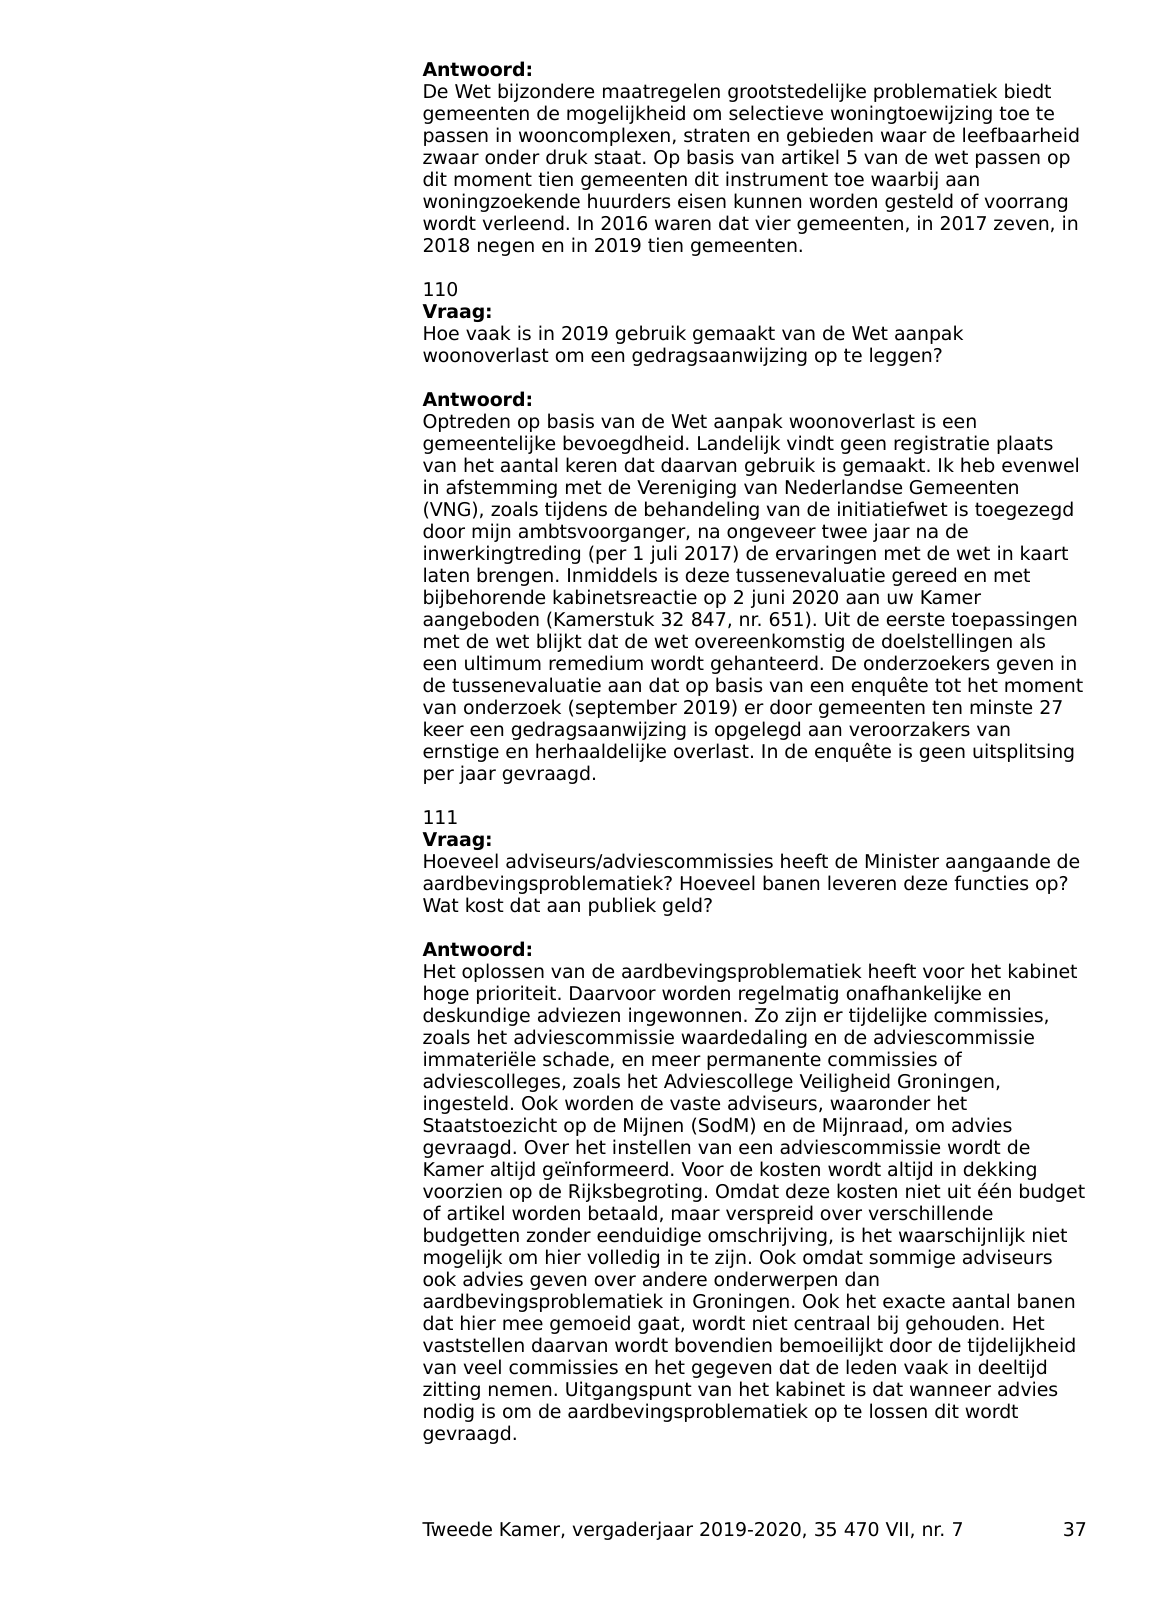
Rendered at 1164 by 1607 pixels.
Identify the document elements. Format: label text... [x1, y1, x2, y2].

text Het oplossen van de aardbevingsproblematiek heeft voor het kabinet hoge prioriteit. Daarvoor worden regelmatig onafhankelijke en deskundige adviezen ingewonnen. Zo zijn er tijdelijke commissies, zoals het adviescommissie waardedaling en de adviescommissie immateriële schade, en meer permanente commissies of adviescolleges, zoals het Adviescollege Veiligheid Groningen, ingesteld. Ook worden de vaste adviseurs, waaronder het Staatstoezicht op de Mijnen (SodM) en de Mijnraad, om advies gevraagd. Over het instellen van een adviescommissie wordt de Kamer altijd geïnformeerd. Voor de kosten wordt altijd in dekking voorzien op de Rijksbegroting. Omdat deze kosten niet uit één budget of artikel worden betaald, maar verspreid over verschillende budgetten zonder eenduidige omschrijving, is het waarschijnlijk niet mogelijk om hier volledig in te zijn. Ook omdat sommige adviseurs ook advies geven over andere onderwerpen dan aardbevingsproblematiek in Groningen. Ook het exacte aantal banen dat hier mee gemoeid gaat, wordt niet centraal bij gehouden. Het vaststellen daarvan wordt bovendien bemoeilijkt door de tijdelijkheid van veel commissies en het gegeven dat de leden vaak in deeltijd zitting nemen. Uitgangspunt van het kabinet is dat wanneer advies nodig is om de aardbevingsproblematiek op te lossen dit wordt gevraagd. [422, 961, 1087, 1444]
text 111 [422, 807, 1087, 829]
text Antwoord: [422, 939, 1087, 961]
text Hoeveel adviseurs/adviescommissies heeft de Minister aangaande de aardbevingsproblematiek? Hoeveel banen leveren deze functies op? Wat kost dat aan publiek geld? [422, 851, 1087, 917]
text Antwoord: [422, 389, 1087, 411]
text Antwoord: [422, 59, 1087, 81]
text Vraag: [422, 829, 1087, 851]
text Optreden op basis van de Wet aanpak woonoverlast is een gemeentelijke bevoegdheid. Landelijk vindt geen registratie plaats van het aantal keren dat daarvan gebruik is gemaakt. Ik heb evenwel in afstemming met de Vereniging van Nederlandse Gemeenten (VNG), zoals tijdens de behandeling van de initiatiefwet is toegezegd door mijn ambtsvoorganger, na ongeveer twee jaar na de inwerkingtreding (per 1 juli 2017) de ervaringen met de wet in kaart laten brengen. Inmiddels is deze tussenevaluatie gereed en met bijbehorende kabinetsreactie op 2 juni 2020 aan uw Kamer aangeboden (Kamerstuk 32 847, nr. 651). Uit de eerste toepassingen met de wet blijkt dat de wet overeenkomstig de doelstellingen als een ultimum remedium wordt gehanteerd. De onderzoekers geven in de tussenevaluatie aan dat op basis van een enquête tot het moment van onderzoek (september 2019) er door gemeenten ten minste 27 keer een gedragsaanwijzing is opgelegd aan veroorzakers van ernstige en herhaaldelijke overlast. In de enquête is geen uitsplitsing per jaar gevraagd. [422, 411, 1087, 785]
text Hoe vaak is in 2019 gebruik gemaakt van de Wet aanpak woonoverlast om een gedragsaanwijzing op te leggen? [422, 323, 1087, 367]
text Vraag: [422, 301, 1087, 323]
text De Wet bijzondere maatregelen grootstedelijke problematiek biedt gemeenten de mogelijkheid om selectieve woningtoewijzing toe te passen in wooncomplexen, straten en gebieden waar de leefbaarheid zwaar onder druk staat. Op basis van artikel 5 van de wet passen op dit moment tien gemeenten dit instrument toe waarbij aan woningzoekende huurders eisen kunnen worden gesteld of voorrang wordt verleend. In 2016 waren dat vier gemeenten, in 2017 zeven, in 2018 negen en in 2019 tien gemeenten. [422, 81, 1087, 257]
text 110 [422, 279, 1087, 301]
